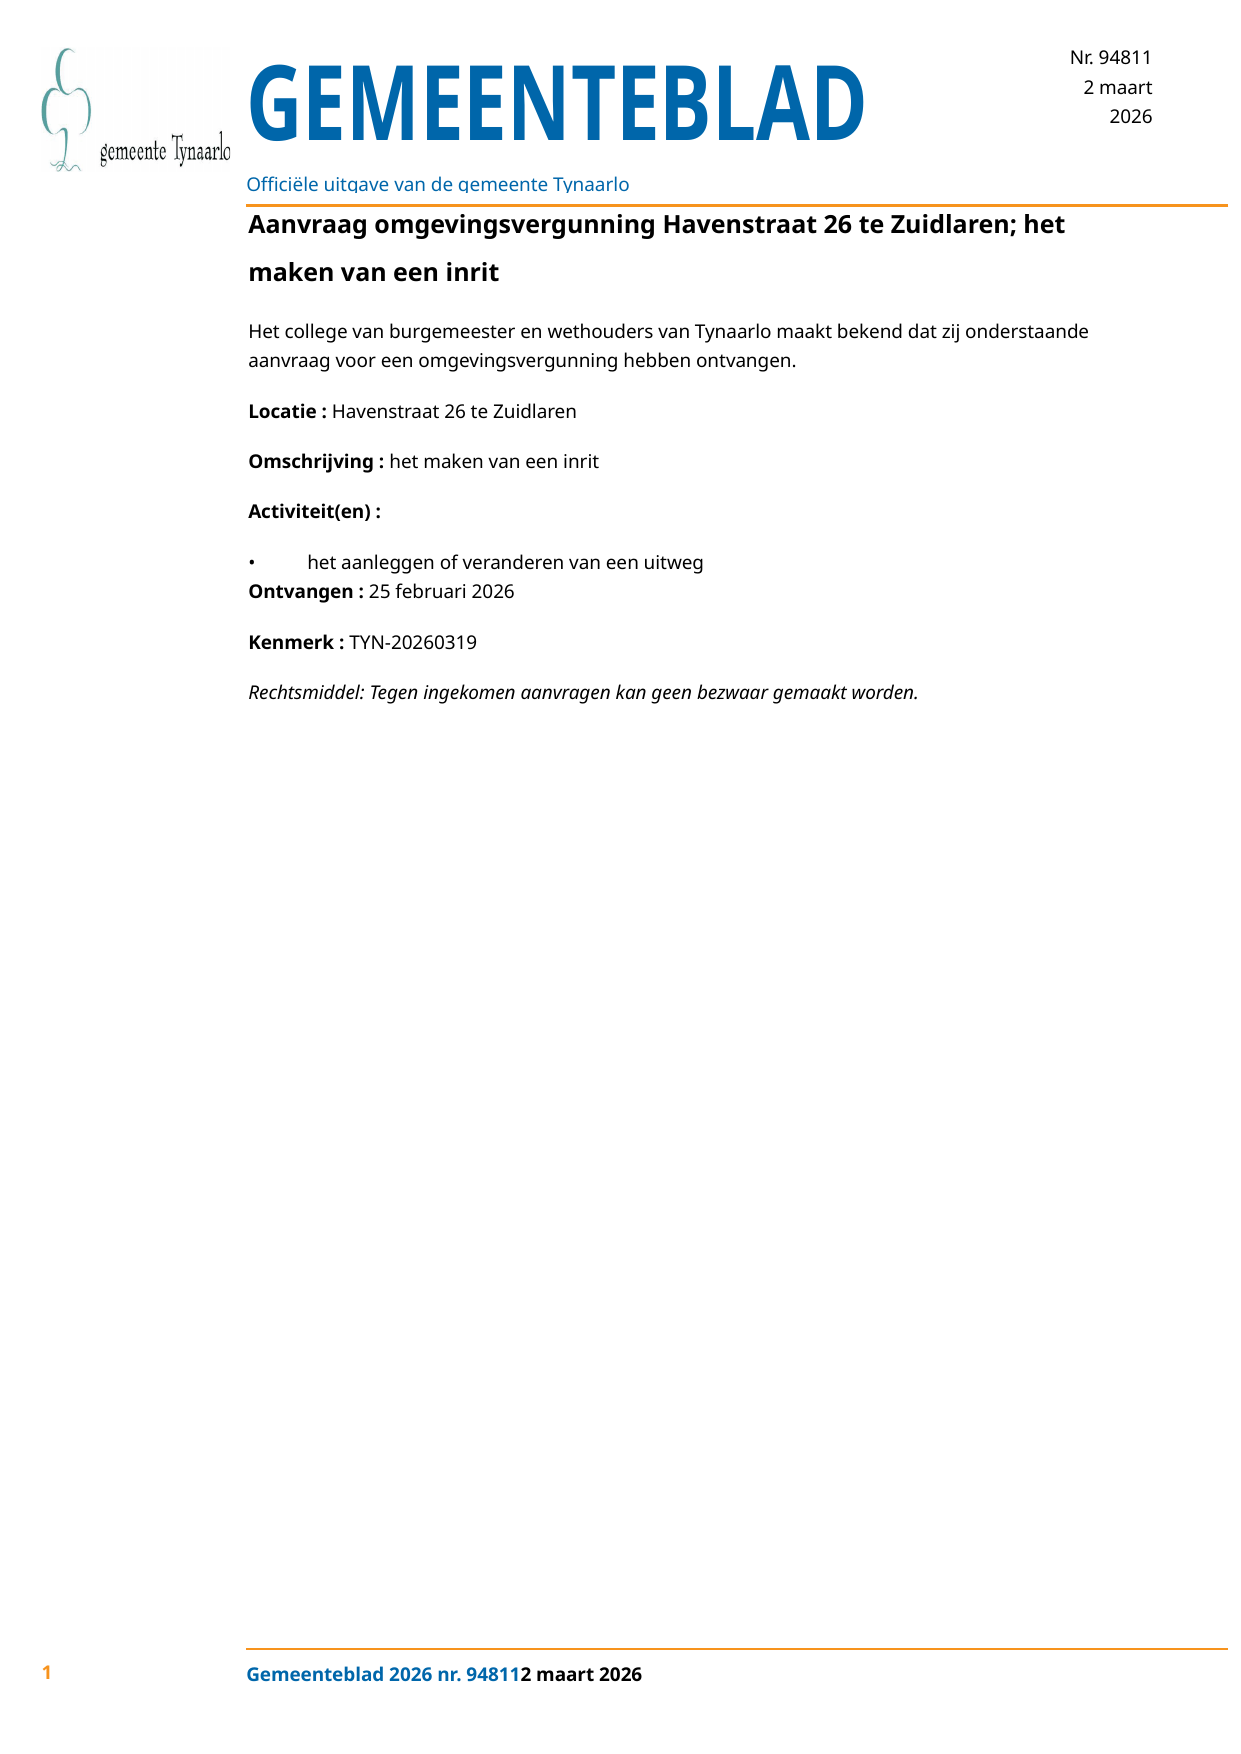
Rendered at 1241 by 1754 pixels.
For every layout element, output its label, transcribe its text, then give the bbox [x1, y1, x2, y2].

text Het college van burgemeester en wethouders van Tynaarlo maakt bekend dat zij onderstaande aanvraag voor een omgevingsvergunning hebben ontvangen. [248, 318, 1152, 373]
text Rechtsmiddel: Tegen ingekomen aanvragen kan geen bezwaar gemaakt worden. [248, 679, 1152, 705]
text Kenmerk : TYN-20260319 [248, 629, 1152, 655]
list het aanleggen of veranderen van een uitweg [248, 549, 1152, 575]
text Locatie : Havenstraat 26 te Zuidlaren [248, 398, 1152, 424]
picture [41, 47, 231, 172]
text Aanvraag omgevingsvergunning Havenstraat 26 te Zuidlaren; het maken van een inrit [248, 207, 1152, 288]
text Omschrijving : het maken van een inrit [248, 448, 1152, 474]
text Activiteit(en) : [248, 499, 1152, 524]
text Ontvangen : 25 februari 2026 [248, 579, 1152, 604]
